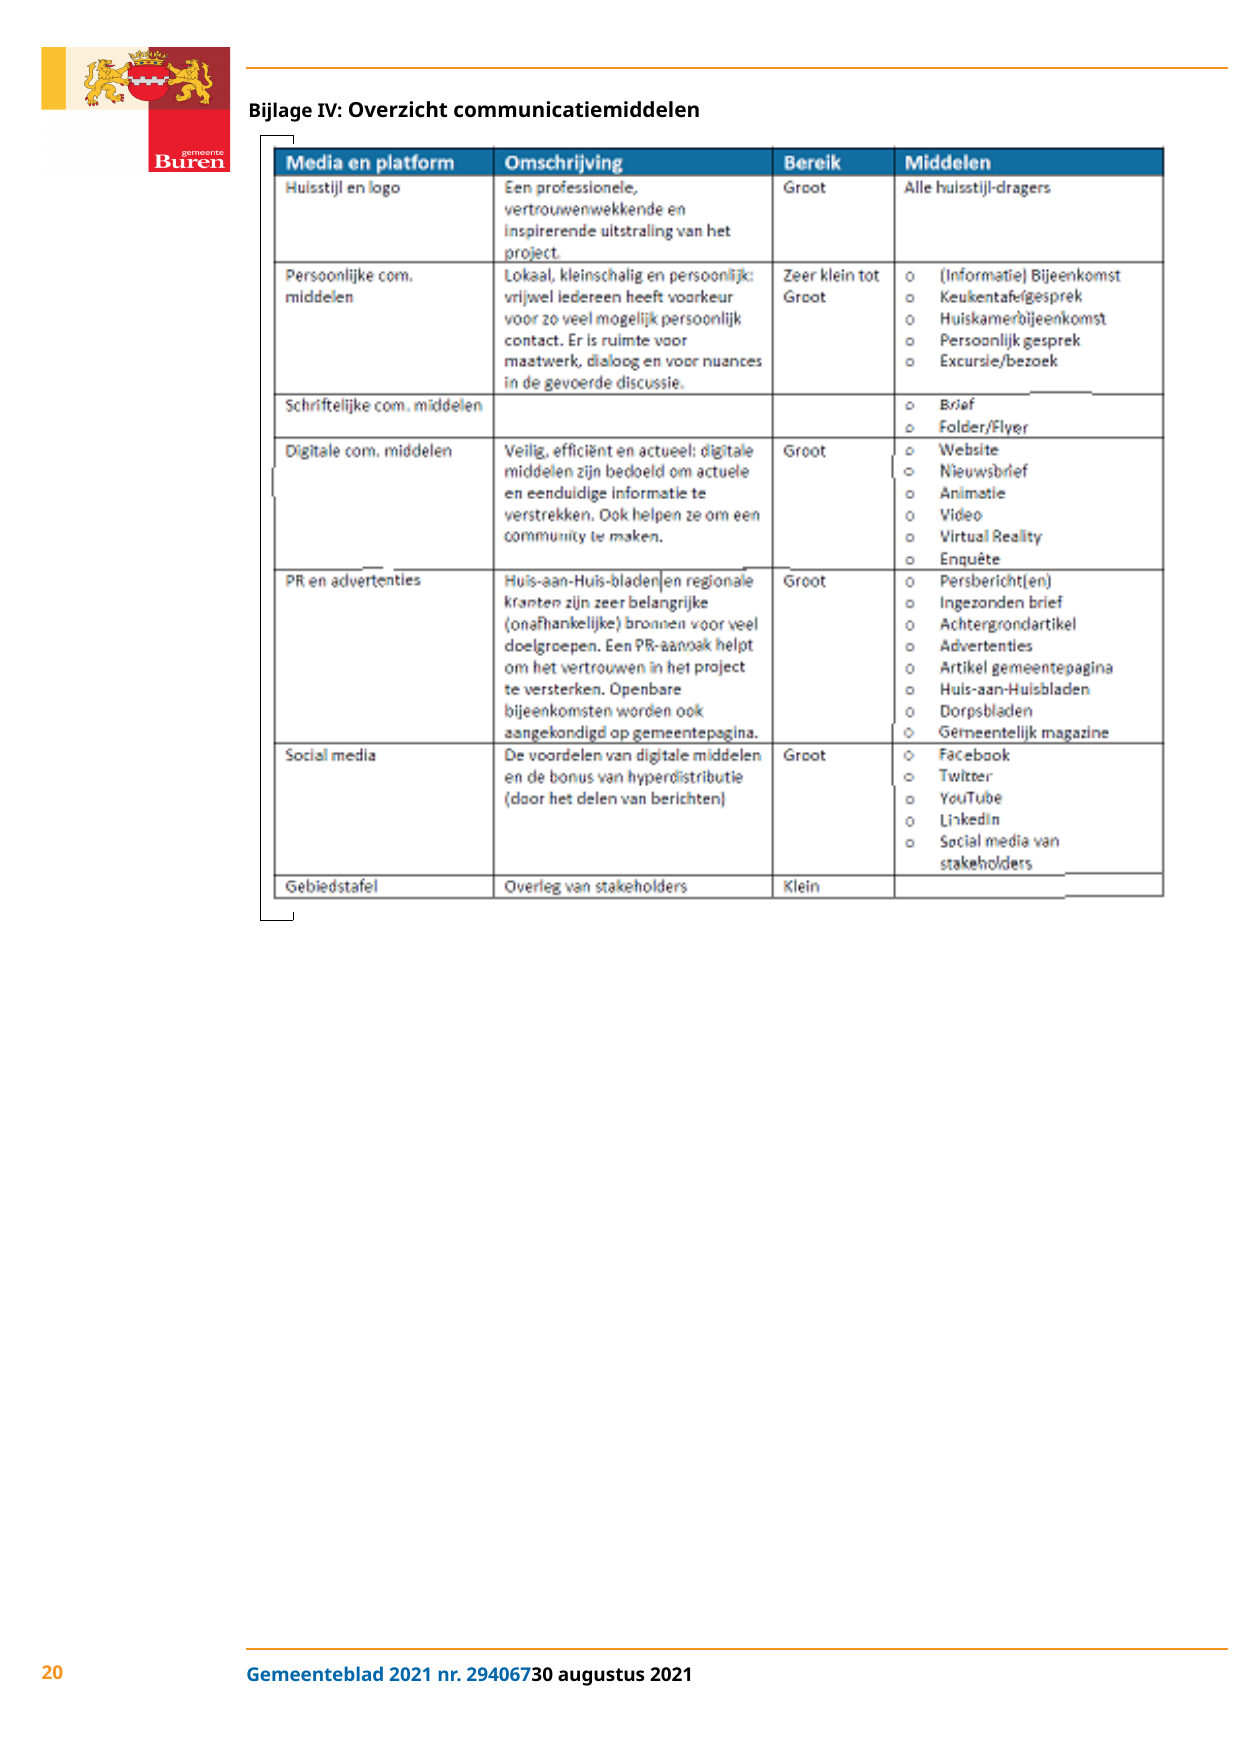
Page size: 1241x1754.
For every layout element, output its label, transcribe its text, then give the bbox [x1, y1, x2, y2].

text Bijlage IV: Overzicht communicatiemiddelen [248, 95, 1152, 123]
picture [41, 47, 231, 172]
picture [268, 144, 1173, 912]
